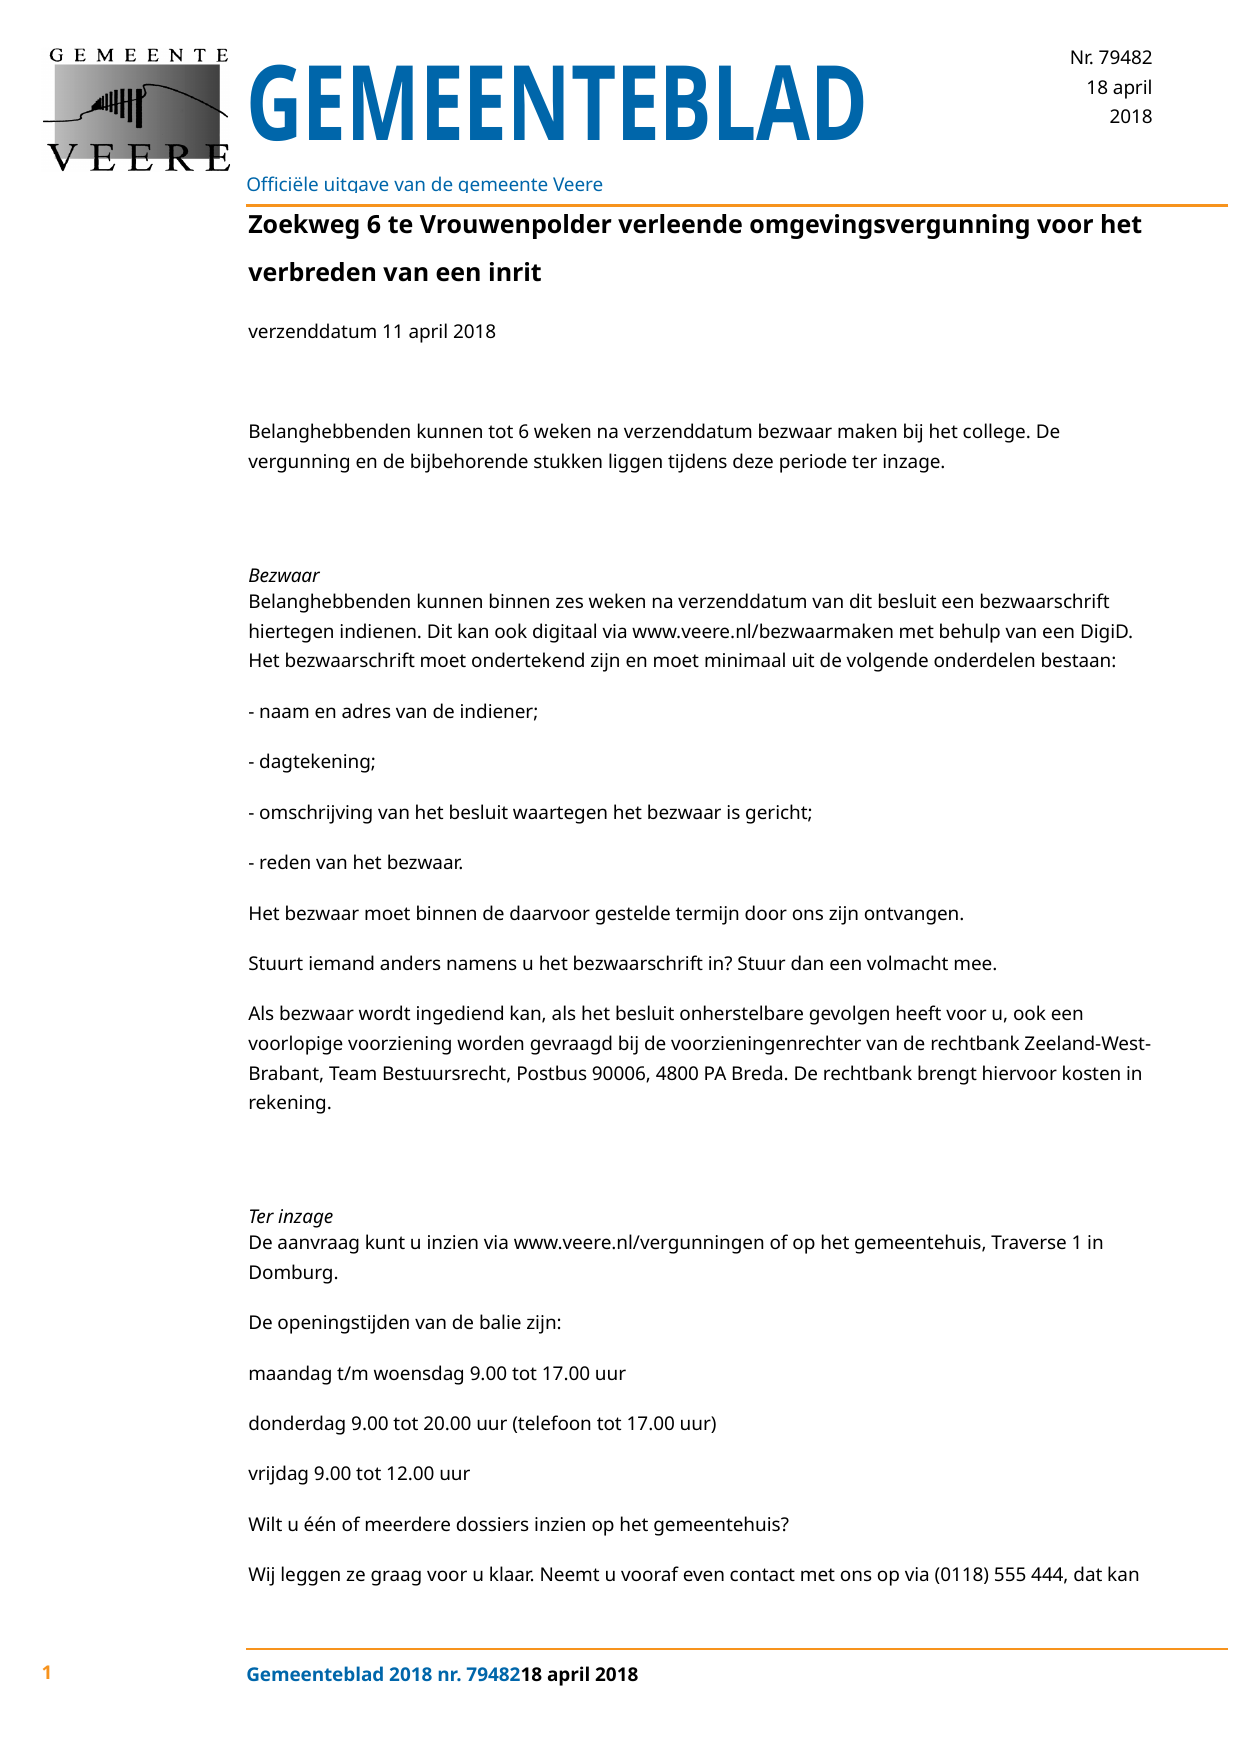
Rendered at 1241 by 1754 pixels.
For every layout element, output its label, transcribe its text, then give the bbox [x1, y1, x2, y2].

text De aanvraag kunt u inzien via www.veere.nl/vergunningen of op het gemeentehuis, Traverse 1 in Domburg. [248, 1229, 1152, 1285]
text Wilt u één of meerdere dossiers inzien op het gemeentehuis? [248, 1511, 1152, 1537]
text Belanghebbenden kunnen binnen zes weken na verzenddatum van dit besluit een bezwaarschrift hiertegen indienen. Dit kan ook digitaal via www.veere.nl/bezwaarmaken met behulp van een DigiD. Het bezwaarschrift moet ondertekend zijn en moet minimaal uit de volgende onderdelen bestaan: [248, 588, 1152, 673]
text verzenddatum 11 april 2018 [248, 318, 1152, 344]
text donderdag 9.00 tot 20.00 uur (telefoon tot 17.00 uur) [248, 1410, 1152, 1436]
text Bezwaar [248, 563, 1152, 588]
text vrijdag 9.00 tot 12.00 uur [248, 1461, 1152, 1486]
text Als bezwaar wordt ingediend kan, als het besluit onherstelbare gevolgen heeft voor u, ook een voorlopige voorziening worden gevraagd bij de voorzieningenrechter van de rechtbank Zeeland-West-Brabant, Team Bestuursrecht, Postbus 90006, 4800 PA Breda. De rechtbank brengt hiervoor kosten in rekening. [248, 1001, 1152, 1115]
text maandag t/m woensdag 9.00 tot 17.00 uur [248, 1360, 1152, 1386]
text De openingstijden van de balie zijn: [248, 1309, 1152, 1335]
text Wij leggen ze graag voor u klaar. Neemt u vooraf even contact met ons op via (0118) 555 444, dat kan [248, 1561, 1152, 1587]
text Het bezwaar moet binnen de daarvoor gestelde termijn door ons zijn ontvangen. [248, 900, 1152, 925]
text - reden van het bezwaar. [248, 849, 1152, 875]
text - omschrijving van het besluit waartegen het bezwaar is gericht; [248, 799, 1152, 824]
text Zoekweg 6 te Vrouwenpolder verleende omgevingsvergunning voor het verbreden van een inrit [248, 207, 1152, 288]
text Ter inzage [248, 1204, 1152, 1229]
text Belanghebbenden kunnen tot 6 weken na verzenddatum bezwaar maken bij het college. De vergunning en de bijbehorende stukken liggen tijdens deze periode ter inzage. [248, 419, 1152, 474]
text - naam en adres van de indiener; [248, 698, 1152, 724]
picture [41, 47, 231, 172]
text Stuurt iemand anders namens u het bezwaarschrift in? Stuur dan een volmacht mee. [248, 950, 1152, 976]
text - dagtekening; [248, 748, 1152, 774]
